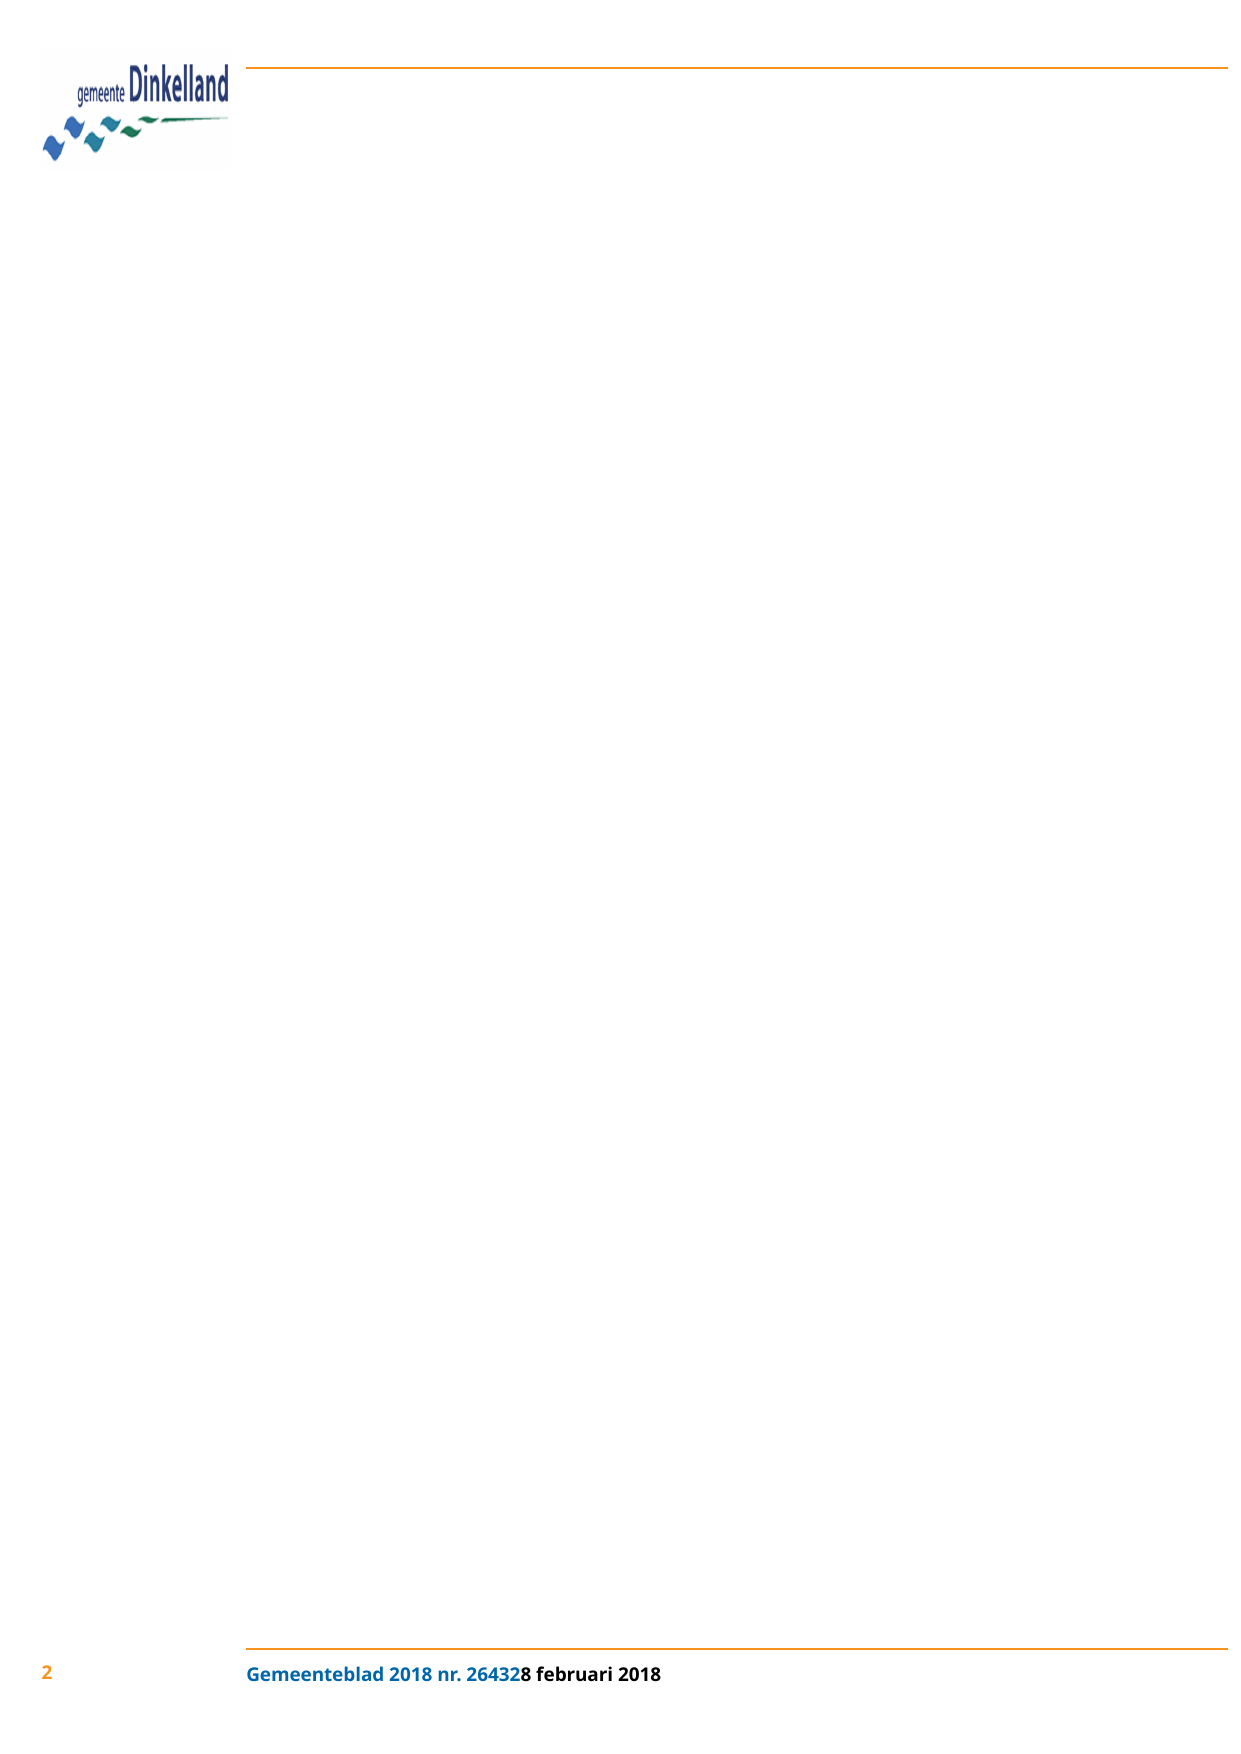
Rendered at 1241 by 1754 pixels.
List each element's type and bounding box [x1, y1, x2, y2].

picture [41, 47, 231, 172]
